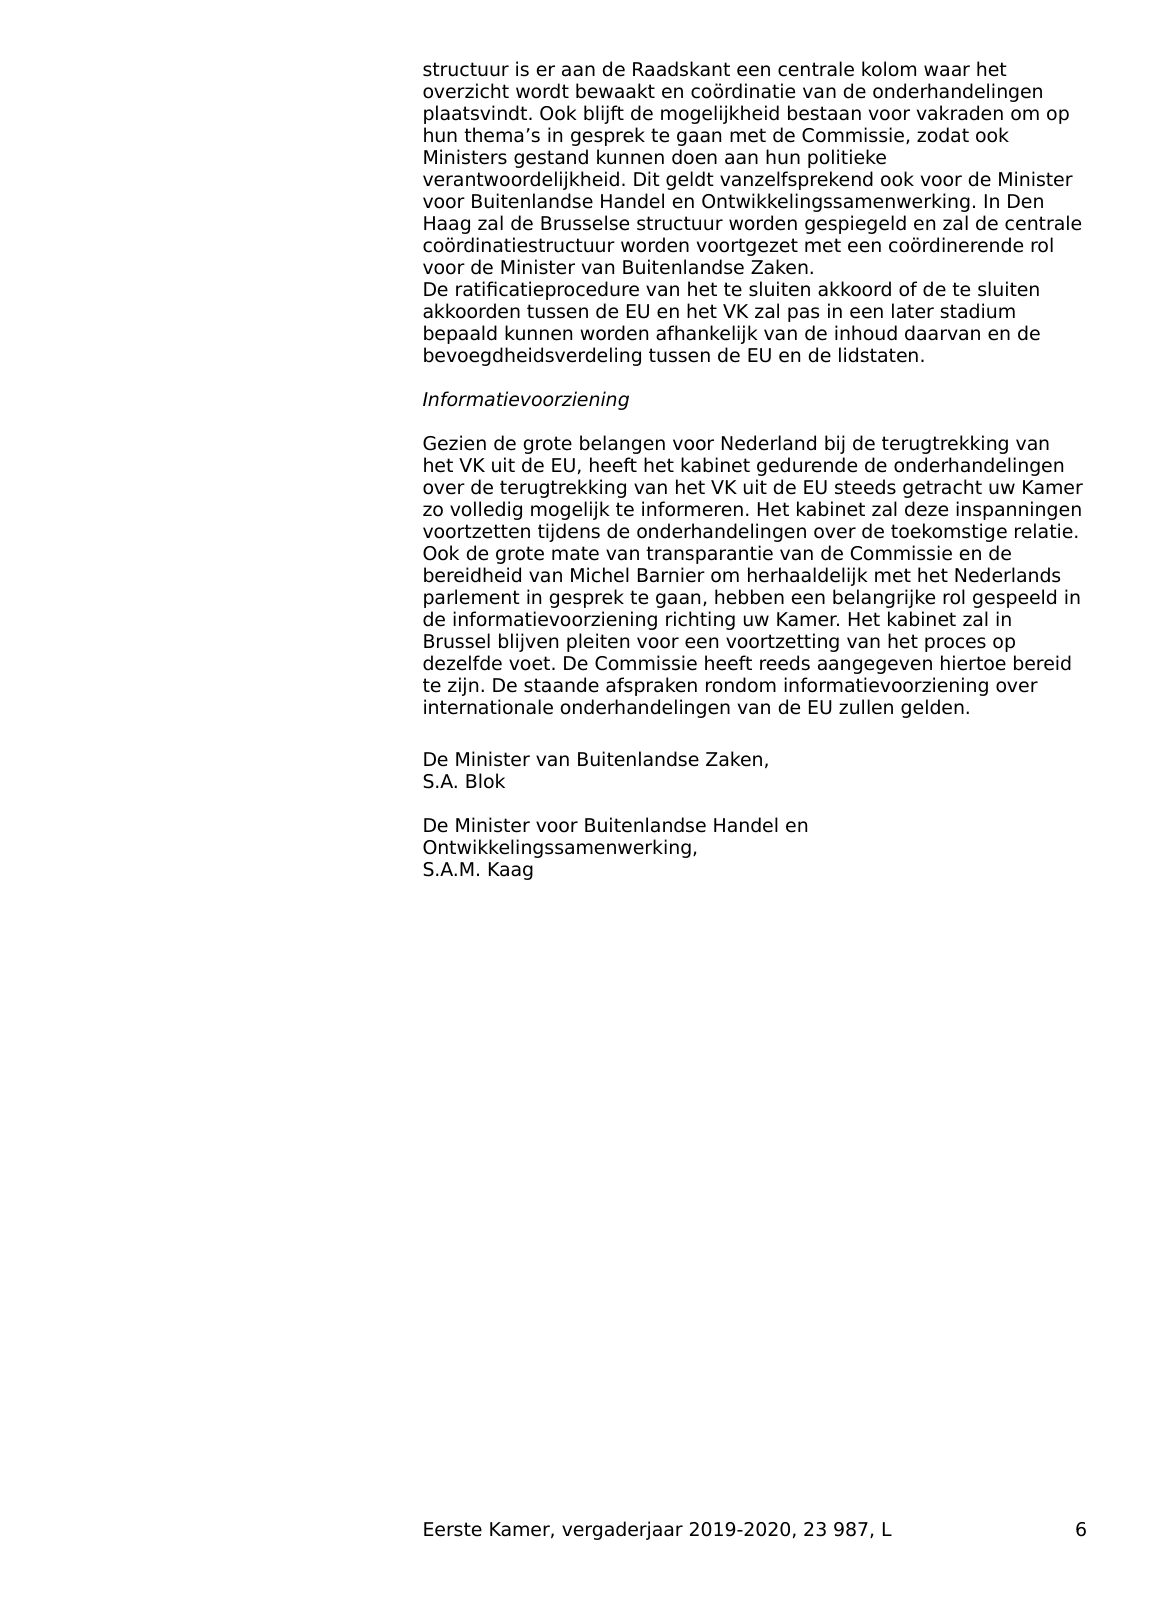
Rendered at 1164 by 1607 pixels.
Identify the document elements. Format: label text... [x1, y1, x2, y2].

text De Minister voor Buitenlandse Handel en Ontwikkelingssamenwerking, S.A.M. Kaag [422, 815, 1087, 881]
text structuur is er aan de Raadskant een centrale kolom waar het overzicht wordt bewaakt en coördinatie van de onderhandelingen plaatsvindt. Ook blijft de mogelijkheid bestaan voor vakraden om op hun thema’s in gesprek te gaan met de Commissie, zodat ook Ministers gestand kunnen doen aan hun politieke verantwoordelijkheid. Dit geldt vanzelfsprekend ook voor de Minister voor Buitenlandse Handel en Ontwikkelingssamenwerking. In Den Haag zal de Brusselse structuur worden gespiegeld en zal de centrale coördinatiestructuur worden voortgezet met een coördinerende rol voor de Minister van Buitenlandse Zaken. [422, 59, 1087, 279]
text De ratificatieprocedure van het te sluiten akkoord of de te sluiten akkoorden tussen de EU en het VK zal pas in een later stadium bepaald kunnen worden afhankelijk van de inhoud daarvan en de bevoegdheidsverdeling tussen de EU en de lidstaten. [422, 279, 1087, 367]
text Gezien de grote belangen voor Nederland bij de terugtrekking van het VK uit de EU, heeft het kabinet gedurende de onderhandelingen over de terugtrekking van het VK uit de EU steeds getracht uw Kamer zo volledig mogelijk te informeren. Het kabinet zal deze inspanningen voortzetten tijdens de onderhandelingen over de toekomstige relatie. Ook de grote mate van transparantie van de Commissie en de bereidheid van Michel Barnier om herhaaldelijk met het Nederlands parlement in gesprek te gaan, hebben een belangrijke rol gespeeld in de informatievoorziening richting uw Kamer. Het kabinet zal in Brussel blijven pleiten voor een voortzetting van het proces op dezelfde voet. De Commissie heeft reeds aangegeven hiertoe bereid te zijn. De staande afspraken rondom informatievoorziening over internationale onderhandelingen van de EU zullen gelden. [422, 433, 1087, 719]
text De Minister van Buitenlandse Zaken, S.A. Blok [422, 749, 1087, 793]
subtitle Informatievoorziening [422, 389, 1087, 411]
